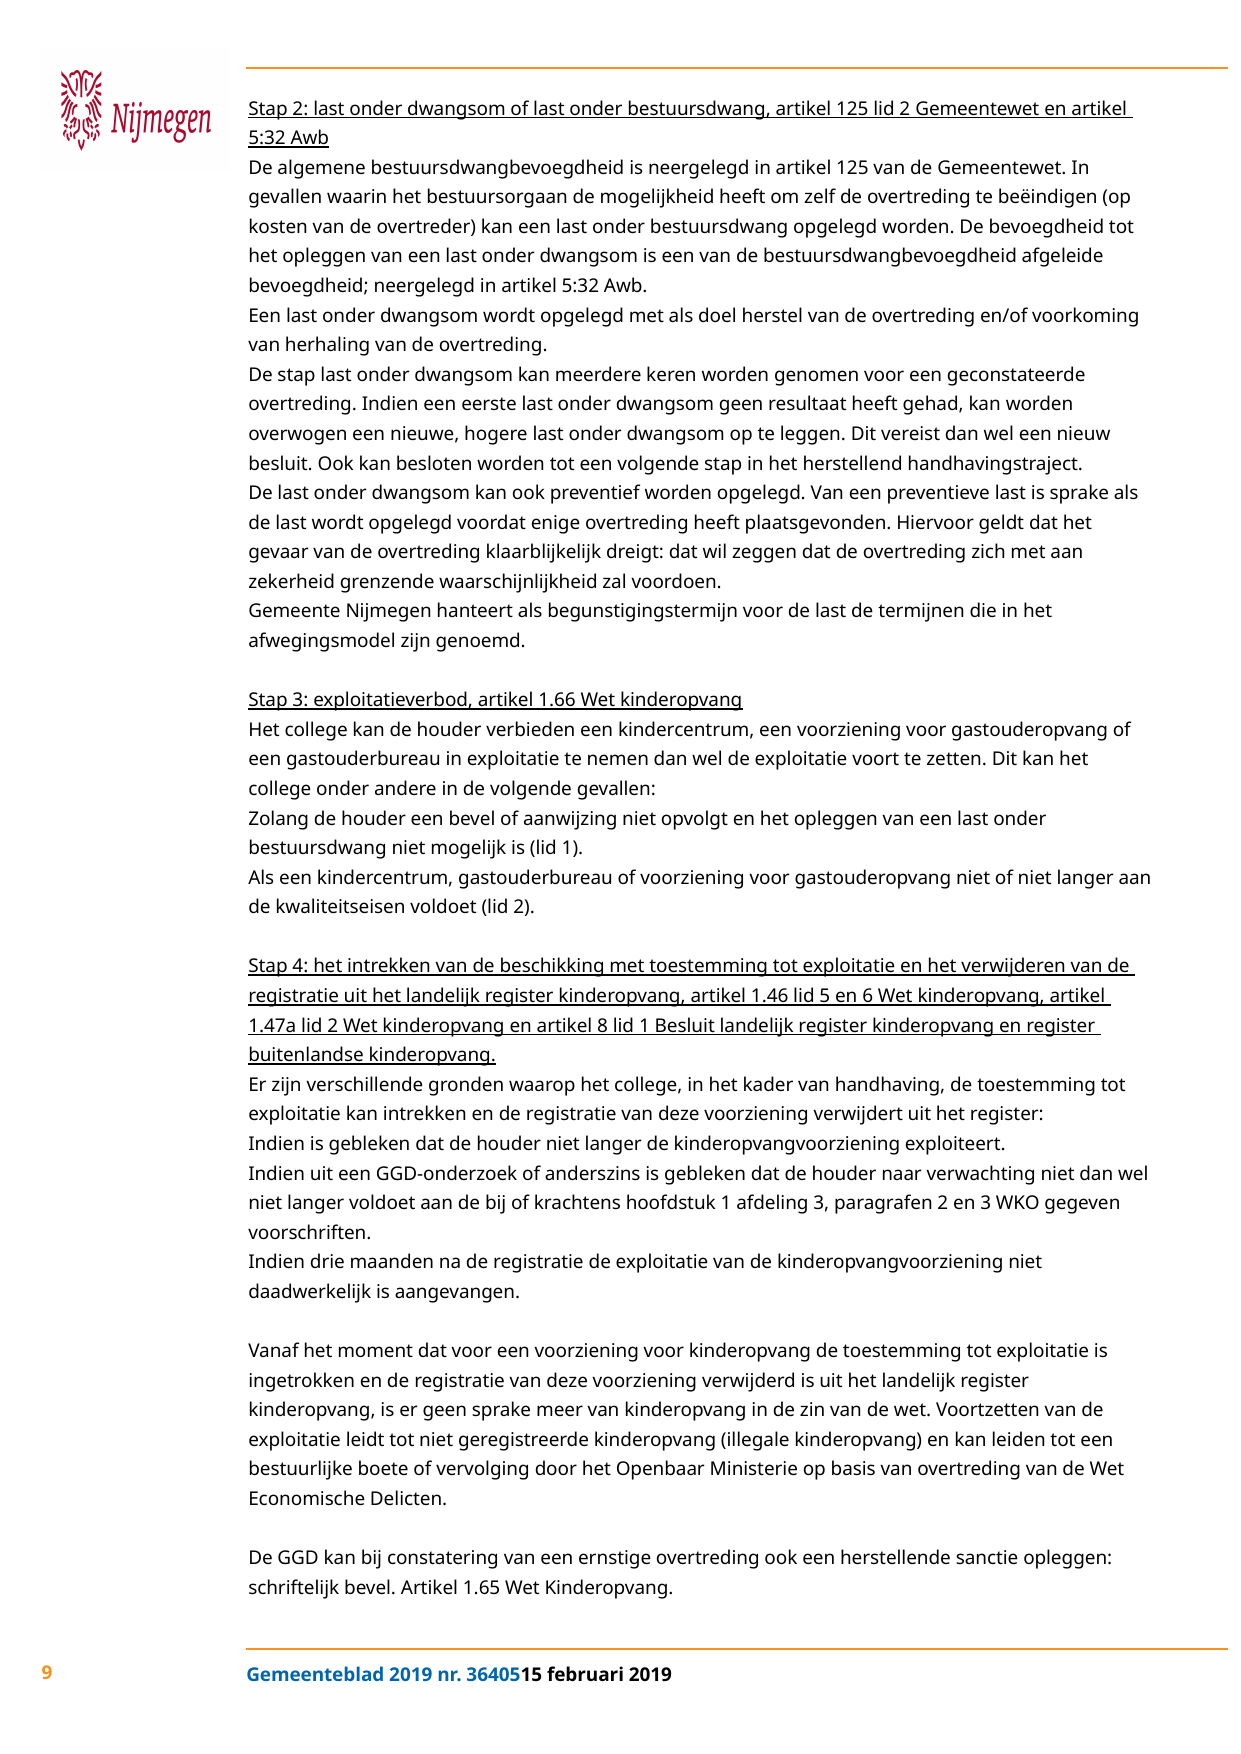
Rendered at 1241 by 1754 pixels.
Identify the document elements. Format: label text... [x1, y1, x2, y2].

text daadwerkelijk is aangevangen. [248, 1278, 1152, 1304]
text Gemeente Nijmegen hanteert als begunstigingstermijn voor de last de termijnen die in het afwegingsmodel zijn genoemd. [248, 598, 1152, 653]
picture [41, 47, 231, 172]
text schriftelijk bevel. Artikel 1.65 Wet Kinderopvang. [248, 1574, 1152, 1600]
text Zolang de houder een bevel of aanwijzing niet opvolgt en het opleggen van een last onder bestuursdwang niet mogelijk is (lid 1). [248, 805, 1152, 860]
text Een last onder dwangsom wordt opgelegd met als doel herstel van de overtreding en/of voorkoming van herhaling van de overtreding. [248, 302, 1152, 357]
text De last onder dwangsom kan ook preventief worden opgelegd. Van een preventieve last is sprake als de last wordt opgelegd voordat enige overtreding heeft plaatsgevonden. Hiervoor geldt dat het gevaar van de overtreding klaarblijkelijk dreigt: dat wil zeggen dat de overtreding zich met aan zekerheid grenzende waarschijnlijkheid zal voordoen. [248, 479, 1152, 594]
text De GGD kan bij constatering van een ernstige overtreding ook een herstellende sanctie opleggen: [248, 1544, 1152, 1570]
text De stap last onder dwangsom kan meerdere keren worden genomen voor een geconstateerde overtreding. Indien een eerste last onder dwangsom geen resultaat heeft gehad, kan worden overwogen een nieuwe, hogere last onder dwangsom op te leggen. Dit vereist dan wel een nieuw besluit. Ook kan besloten worden tot een volgende stap in het herstellend handhavingstraject. [248, 361, 1152, 476]
text Er zijn verschillende gronden waarop het college, in het kader van handhaving, de toestemming tot exploitatie kan intrekken en de registratie van deze voorziening verwijdert uit het register: [248, 1071, 1152, 1126]
text Indien drie maanden na de registratie de exploitatie van de kinderopvangvoorziening niet [248, 1248, 1152, 1274]
text Vanaf het moment dat voor een voorziening voor kinderopvang de toestemming tot exploitatie is ingetrokken en de registratie van deze voorziening verwijderd is uit het landelijk register kinderopvang, is er geen sprake meer van kinderopvang in de zin van de wet. Voortzetten van de exploitatie leidt tot niet geregistreerde kinderopvang (illegale kinderopvang) en kan leiden tot een bestuurlijke boete of vervolging door het Openbaar Ministerie op basis van overtreding van de Wet Economische Delicten. [248, 1337, 1152, 1511]
text Stap 3: exploitatieverbod, artikel 1.66 Wet kinderopvang [248, 686, 1152, 712]
text De algemene bestuursdwangbevoegdheid is neergelegd in artikel 125 van de Gemeentewet. In gevallen waarin het bestuursorgaan de mogelijkheid heeft om zelf de overtreding te beëindigen (op kosten van de overtreder) kan een last onder bestuursdwang opgelegd worden. De bevoegdheid tot het opleggen van een last onder dwangsom is een van de bestuursdwangbevoegdheid afgeleide bevoegdheid; neergelegd in artikel 5:32 Awb. [248, 154, 1152, 298]
text Het college kan de houder verbieden een kindercentrum, een voorziening voor gastouderopvang of een gastouderbureau in exploitatie te nemen dan wel de exploitatie voort te zetten. Dit kan het college onder andere in de volgende gevallen: [248, 716, 1152, 801]
text Indien uit een GGD-onderzoek of anderszins is gebleken dat de houder naar verwachting niet dan wel niet langer voldoet aan de bij of krachtens hoofdstuk 1 afdeling 3, paragrafen 2 en 3 WKO gegeven voorschriften. [248, 1160, 1152, 1245]
text Indien is gebleken dat de houder niet langer de kinderopvangvoorziening exploiteert. [248, 1130, 1152, 1156]
text Als een kindercentrum, gastouderbureau of voorziening voor gastouderopvang niet of niet langer aan de kwaliteitseisen voldoet (lid 2). [248, 864, 1152, 919]
text Stap 2: last onder dwangsom of last onder bestuursdwang, artikel 125 lid 2 Gemeentewet en artikel 5:32 Awb [248, 95, 1152, 150]
text Stap 4: het intrekken van de beschikking met toestemming tot exploitatie en het verwijderen van de registratie uit het landelijk register kinderopvang, artikel 1.46 lid 5 en 6 Wet kinderopvang, artikel 1.47a lid 2 Wet kinderopvang en artikel 8 lid 1 Besluit landelijk register kinderopvang en register buitenlandse kinderopvang. [248, 953, 1152, 1067]
